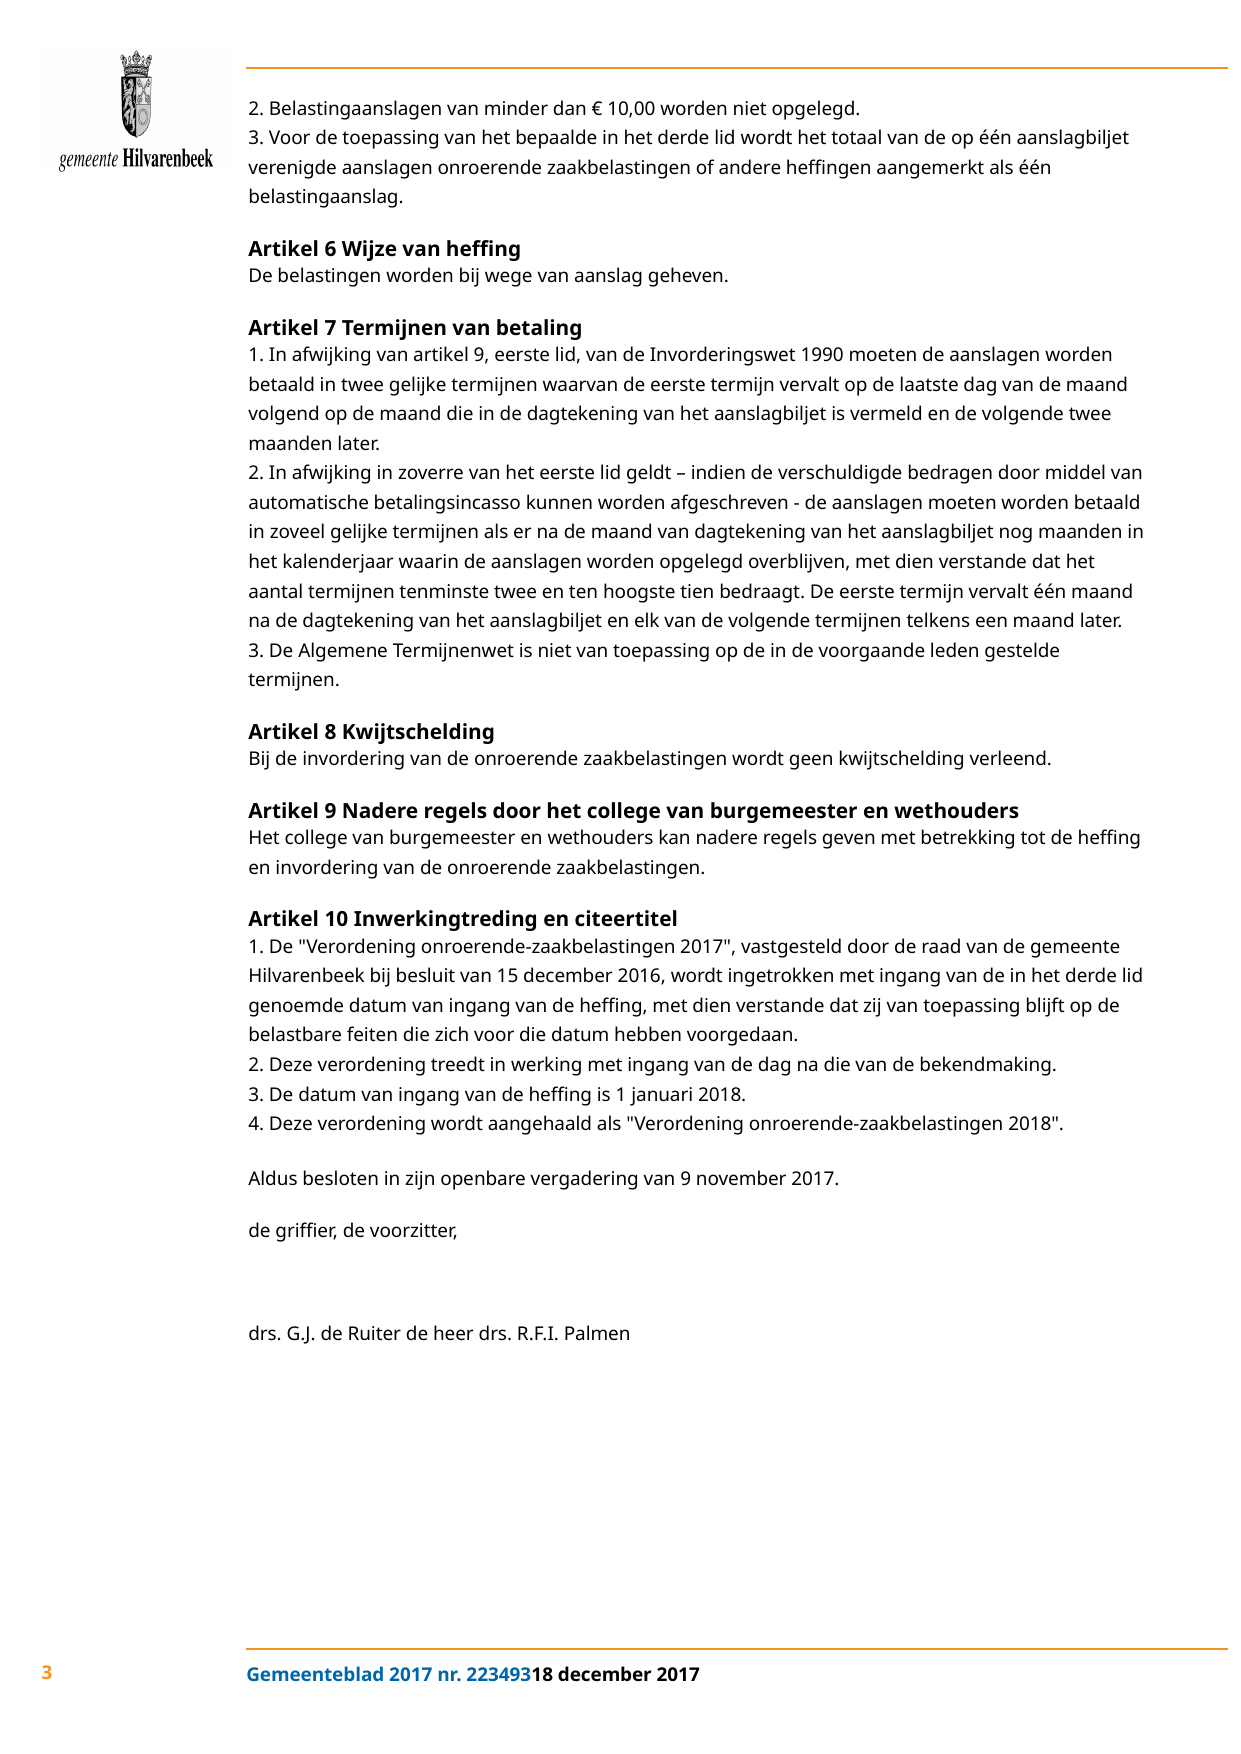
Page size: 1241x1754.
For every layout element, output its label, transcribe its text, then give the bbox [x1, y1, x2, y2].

text 2. In afwijking in zoverre van het eerste lid geldt – indien de verschuldigde bedragen door middel van automatische betalingsincasso kunnen worden afgeschreven - de aanslagen moeten worden betaald in zoveel gelijke termijnen als er na de maand van dagtekening van het aanslagbiljet nog maanden in het kalenderjaar waarin de aanslagen worden opgelegd overblijven, met dien verstande dat het aantal termijnen tenminste twee en ten hoogste tien bedraagt. De eerste termijn vervalt één maand na de dagtekening van het aanslagbiljet en elk van de volgende termijnen telkens een maand later. [248, 459, 1152, 633]
text 3. De Algemene Termijnenwet is niet van toepassing op de in de voorgaande leden gestelde termijnen. [248, 637, 1152, 692]
text Artikel 7 Termijnen van betaling [248, 313, 1152, 341]
text 2. Deze verordening treedt in werking met ingang van de dag na die van de bekendmaking. [248, 1051, 1152, 1077]
text Artikel 8 Kwijtschelding [248, 717, 1152, 746]
text 4. Deze verordening wordt aangehaald als "Verordening onroerende-zaakbelastingen 2018". [248, 1110, 1152, 1136]
text Artikel 10 Inwerkingtreding en citeertitel [248, 904, 1152, 933]
text Bij de invordering van de onroerende zaakbelastingen wordt geen kwijtschelding verleend. [248, 746, 1152, 771]
text De belastingen worden bij wege van aanslag geheven. [248, 262, 1152, 288]
text Artikel 6 Wijze van heffing [248, 234, 1152, 262]
text de griffier, de voorzitter, [248, 1217, 1152, 1243]
picture [41, 47, 231, 172]
text 1. In afwijking van artikel 9, eerste lid, van de Invorderingswet 1990 moeten de aanslagen worden betaald in twee gelijke termijnen waarvan de eerste termijn vervalt op de laatste dag van de maand volgend op de maand die in de dagtekening van het aanslagbiljet is vermeld en de volgende twee maanden later. [248, 341, 1152, 456]
text 2. Belastingaanslagen van minder dan € 10,00 worden niet opgelegd. [248, 95, 1152, 121]
text drs. G.J. de Ruiter de heer drs. R.F.I. Palmen [248, 1320, 1152, 1346]
text 3. Voor de toepassing van het bepaalde in het derde lid wordt het totaal van de op één aanslagbiljet verenigde aanslagen onroerende zaakbelastingen of andere heffingen aangemerkt als één belastingaanslag. [248, 124, 1152, 209]
text Aldus besloten in zijn openbare vergadering van 9 november 2017. [248, 1166, 1152, 1191]
text 1. De "Verordening onroerende-zaakbelastingen 2017", vastgesteld door de raad van de gemeente Hilvarenbeek bij besluit van 15 december 2016, wordt ingetrokken met ingang van de in het derde lid genoemde datum van ingang van de heffing, met dien verstande dat zij van toepassing blijft op de belastbare feiten die zich voor die datum hebben voorgedaan. [248, 933, 1152, 1047]
text Artikel 9 Nadere regels door het college van burgemeester en wethouders [248, 796, 1152, 824]
text Het college van burgemeester en wethouders kan nadere regels geven met betrekking tot de heffing en invordering van de onroerende zaakbelastingen. [248, 824, 1152, 880]
text 3. De datum van ingang van de heffing is 1 januari 2018. [248, 1081, 1152, 1106]
